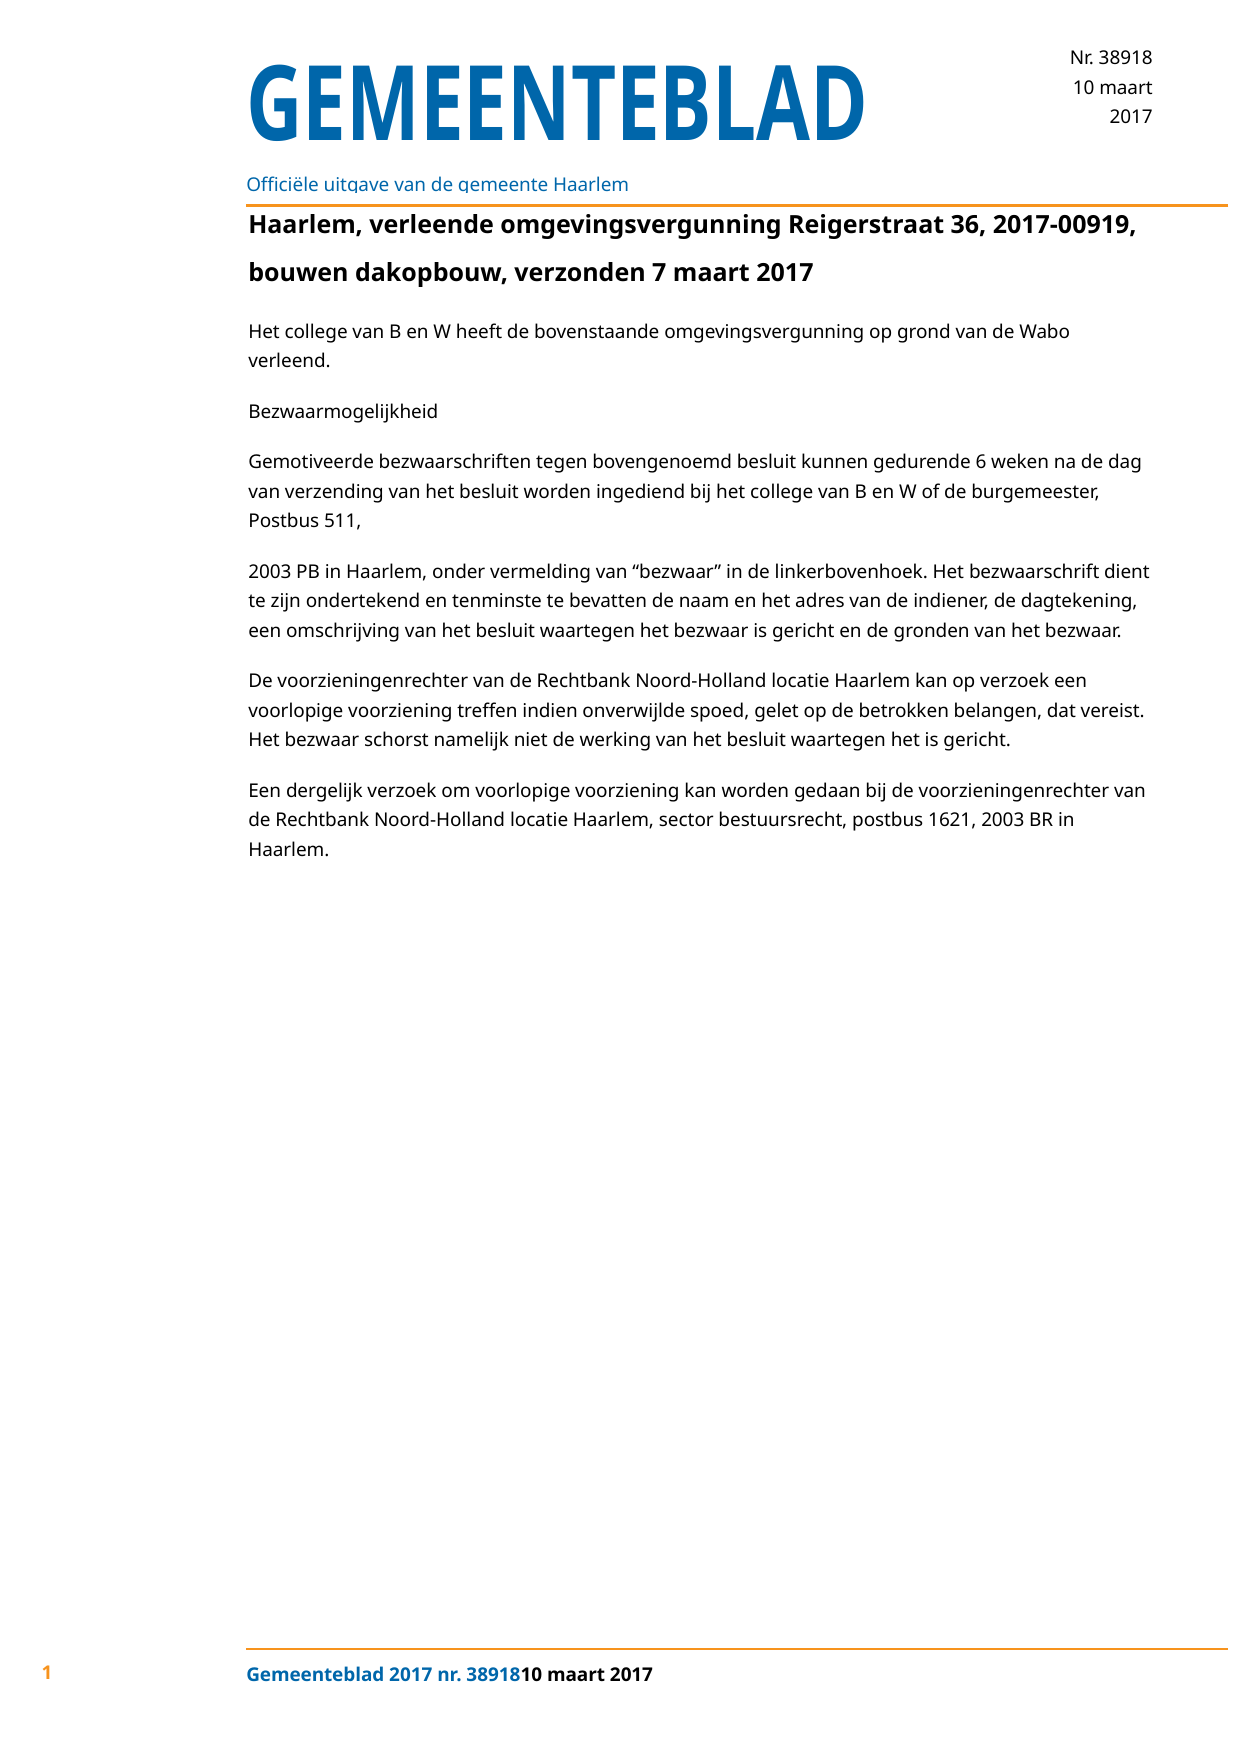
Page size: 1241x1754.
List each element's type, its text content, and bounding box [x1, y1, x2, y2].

text Bezwaarmogelijkheid [248, 398, 1152, 424]
text Gemotiveerde bezwaarschriften tegen bovengenoemd besluit kunnen gedurende 6 weken na de dag van verzending van het besluit worden ingediend bij het college van B en W of de burgemeester, Postbus 511, [248, 448, 1152, 533]
text Een dergelijk verzoek om voorlopige voorziening kan worden gedaan bij de voorzieningenrechter van de Rechtbank Noord-Holland locatie Haarlem, sector bestuursrecht, postbus 1621, 2003 BR in Haarlem. [248, 777, 1152, 862]
text Het college van B en W heeft de bovenstaande omgevingsvergunning op grond van de Wabo verleend. [248, 318, 1152, 373]
picture [41, 47, 231, 172]
text 2003 PB in Haarlem, onder vermelding van “bezwaar” in de linkerbovenhoek. Het bezwaarschrift dient te zijn ondertekend en tenminste te bevatten de naam en het adres van de indiener, de dagtekening, een omschrijving van het besluit waartegen het bezwaar is gericht en de gronden van het bezwaar. [248, 558, 1152, 643]
text Haarlem, verleende omgevingsvergunning Reigerstraat 36, 2017-00919, bouwen dakopbouw, verzonden 7 maart 2017 [248, 207, 1152, 288]
text De voorzieningenrechter van de Rechtbank Noord-Holland locatie Haarlem kan op verzoek een voorlopige voorziening treffen indien onverwijlde spoed, gelet op de betrokken belangen, dat vereist. Het bezwaar schorst namelijk niet de werking van het besluit waartegen het is gericht. [248, 667, 1152, 752]
